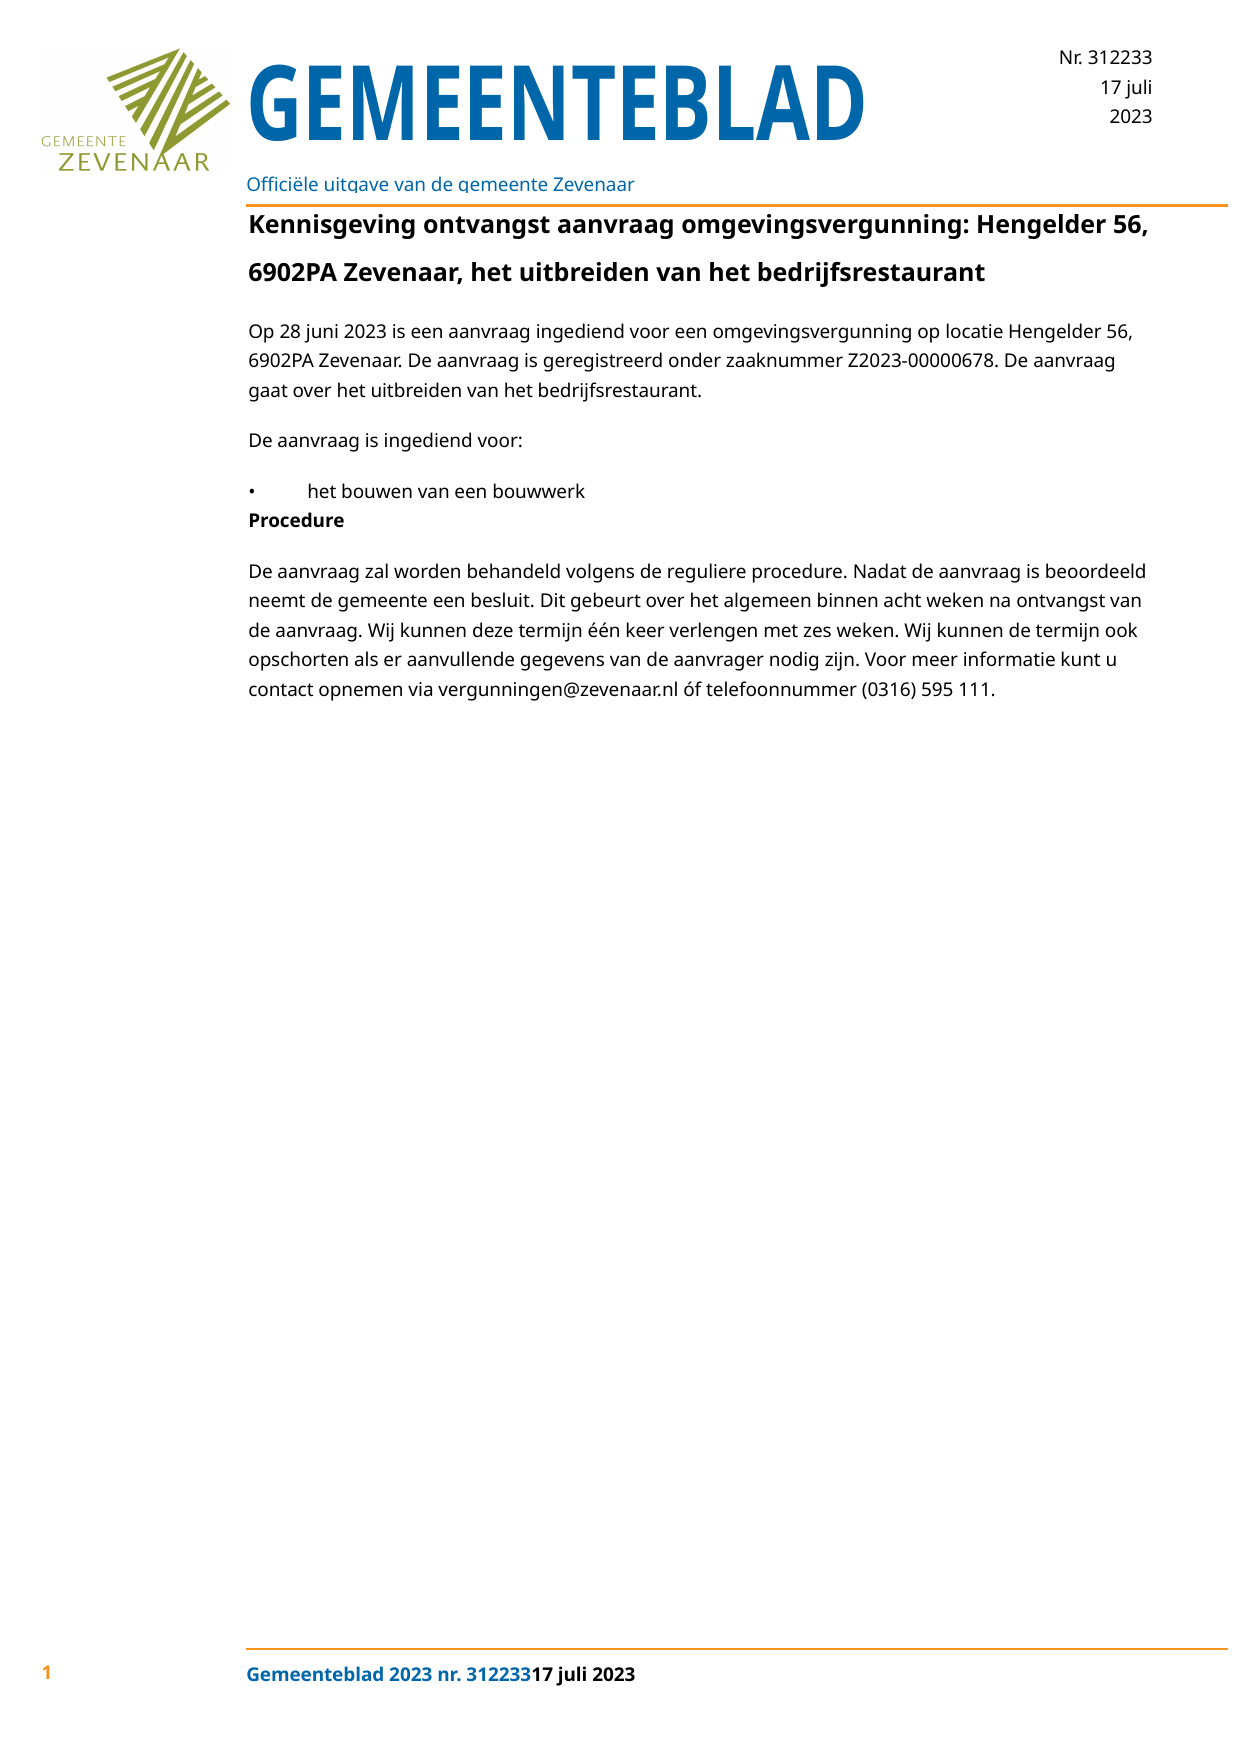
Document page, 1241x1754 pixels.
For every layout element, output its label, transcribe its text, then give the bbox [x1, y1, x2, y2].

text Procedure [248, 507, 1152, 533]
picture [41, 47, 231, 172]
text Kennisgeving ontvangst aanvraag omgevingsvergunning: Hengelder 56, 6902PA Zevenaar, het uitbreiden van het bedrijfsrestaurant [248, 207, 1152, 288]
text Op 28 juni 2023 is een aanvraag ingediend voor een omgevingsvergunning op locatie Hengelder 56, 6902PA Zevenaar. De aanvraag is geregistreerd onder zaaknummer Z2023-00000678. De aanvraag gaat over het uitbreiden van het bedrijfsrestaurant. [248, 318, 1152, 403]
text De aanvraag zal worden behandeld volgens de reguliere procedure. Nadat de aanvraag is beoordeeld neemt de gemeente een besluit. Dit gebeurt over het algemeen binnen acht weken na ontvangst van de aanvraag. Wij kunnen deze termijn één keer verlengen met zes weken. Wij kunnen de termijn ook opschorten als er aanvullende gegevens van de aanvrager nodig zijn. Voor meer informatie kunt u contact opnemen via vergunningen@zevenaar.nl óf telefoonnummer (0316) 595 111. [248, 558, 1152, 702]
list het bouwen van een bouwwerk [248, 478, 1152, 504]
text De aanvraag is ingediend voor: [248, 427, 1152, 453]
